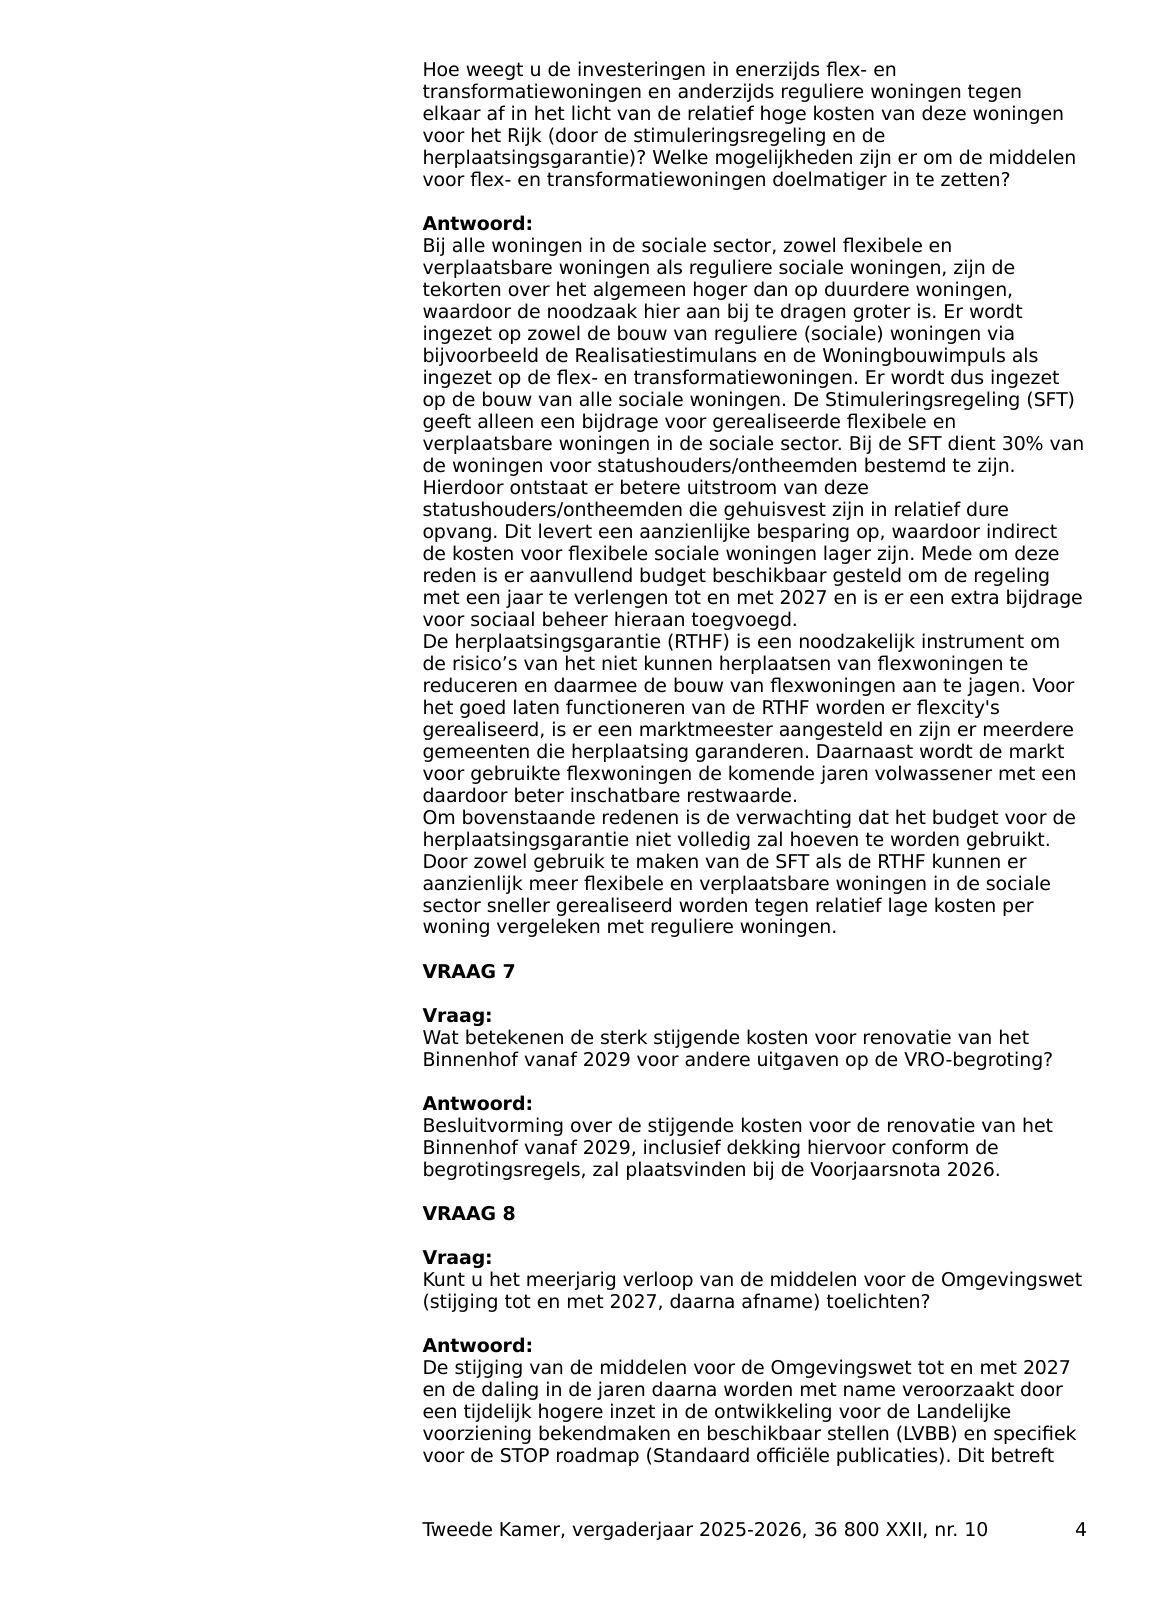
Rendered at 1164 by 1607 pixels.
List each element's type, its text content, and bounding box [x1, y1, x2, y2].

text Door zowel gebruik te maken van de SFT als de RTHF kunnen er aanzienlijk meer flexibele en verplaatsbare woningen in de sociale sector sneller gerealiseerd worden tegen relatief lage kosten per woning vergeleken met reguliere woningen. [422, 851, 1087, 938]
text Besluitvorming over de stijgende kosten voor de renovatie van het Binnenhof vanaf 2029, inclusief dekking hiervoor conform de begrotingsregels, zal plaatsvinden bij de Voorjaarsnota 2026. [422, 1115, 1087, 1181]
text Antwoord: [422, 1335, 1087, 1357]
text Vraag: [422, 1005, 1087, 1027]
text Hoe weegt u de investeringen in enerzijds flex- en transformatiewoningen en anderzijds reguliere woningen tegen elkaar af in het licht van de relatief hoge kosten van deze woningen voor het Rijk (door de stimuleringsregeling en de herplaatsingsgarantie)? Welke mogelijkheden zijn er om de middelen voor flex- en transformatiewoningen doelmatiger in te zetten? [422, 59, 1087, 191]
text De stijging van de middelen voor de Omgevingswet tot en met 2027 en de daling in de jaren daarna worden met name veroorzaakt door een tijdelijk hogere inzet in de ontwikkeling voor de Landelijke voorziening bekendmaken en beschikbaar stellen (LVBB) en specifiek voor de STOP roadmap (Standaard officiële publicaties). Dit betreft [422, 1357, 1087, 1467]
subtitle VRAAG 7 [422, 961, 1087, 983]
text Bij alle woningen in de sociale sector, zowel flexibele en verplaatsbare woningen als reguliere sociale woningen, zijn de tekorten over het algemeen hoger dan op duurdere woningen, waardoor de noodzaak hier aan bij te dragen groter is. Er wordt ingezet op zowel de bouw van reguliere (sociale) woningen via bijvoorbeeld de Realisatiestimulans en de Woningbouwimpuls als ingezet op de flex- en transformatiewoningen. Er wordt dus ingezet op de bouw van alle sociale woningen. De Stimuleringsregeling (SFT) geeft alleen een bijdrage voor gerealiseerde flexibele en verplaatsbare woningen in de sociale sector. Bij de SFT dient 30% van de woningen voor statushouders/ontheemden bestemd te zijn. Hierdoor ontstaat er betere uitstroom van deze statushouders/ontheemden die gehuisvest zijn in relatief dure opvang. Dit levert een aanzienlijke besparing op, waardoor indirect de kosten voor flexibele sociale woningen lager zijn. Mede om deze reden is er aanvullend budget beschikbaar gesteld om de regeling met een jaar te verlengen tot en met 2027 en is er een extra bijdrage voor sociaal beheer hieraan toegvoegd. [422, 235, 1087, 631]
text Kunt u het meerjarig verloop van de middelen voor de Omgevingswet (stijging tot en met 2027, daarna afname) toelichten? [422, 1269, 1087, 1313]
text Antwoord: [422, 213, 1087, 235]
text Vraag: [422, 1247, 1087, 1269]
subtitle VRAAG 8 [422, 1203, 1087, 1225]
text De herplaatsingsgarantie (RTHF) is een noodzakelijk instrument om de risico’s van het niet kunnen herplaatsen van flexwoningen te reduceren en daarmee de bouw van flexwoningen aan te jagen. Voor het goed laten functioneren van de RTHF worden er flexcity's gerealiseerd, is er een marktmeester aangesteld en zijn er meerdere gemeenten die herplaatsing garanderen. Daarnaast wordt de markt voor gebruikte flexwoningen de komende jaren volwassener met een daardoor beter inschatbare restwaarde. [422, 631, 1087, 807]
text Om bovenstaande redenen is de verwachting dat het budget voor de herplaatsingsgarantie niet volledig zal hoeven te worden gebruikt. [422, 807, 1087, 851]
text Wat betekenen de sterk stijgende kosten voor renovatie van het Binnenhof vanaf 2029 voor andere uitgaven op de VRO-begroting? [422, 1027, 1087, 1071]
text Antwoord: [422, 1093, 1087, 1115]
